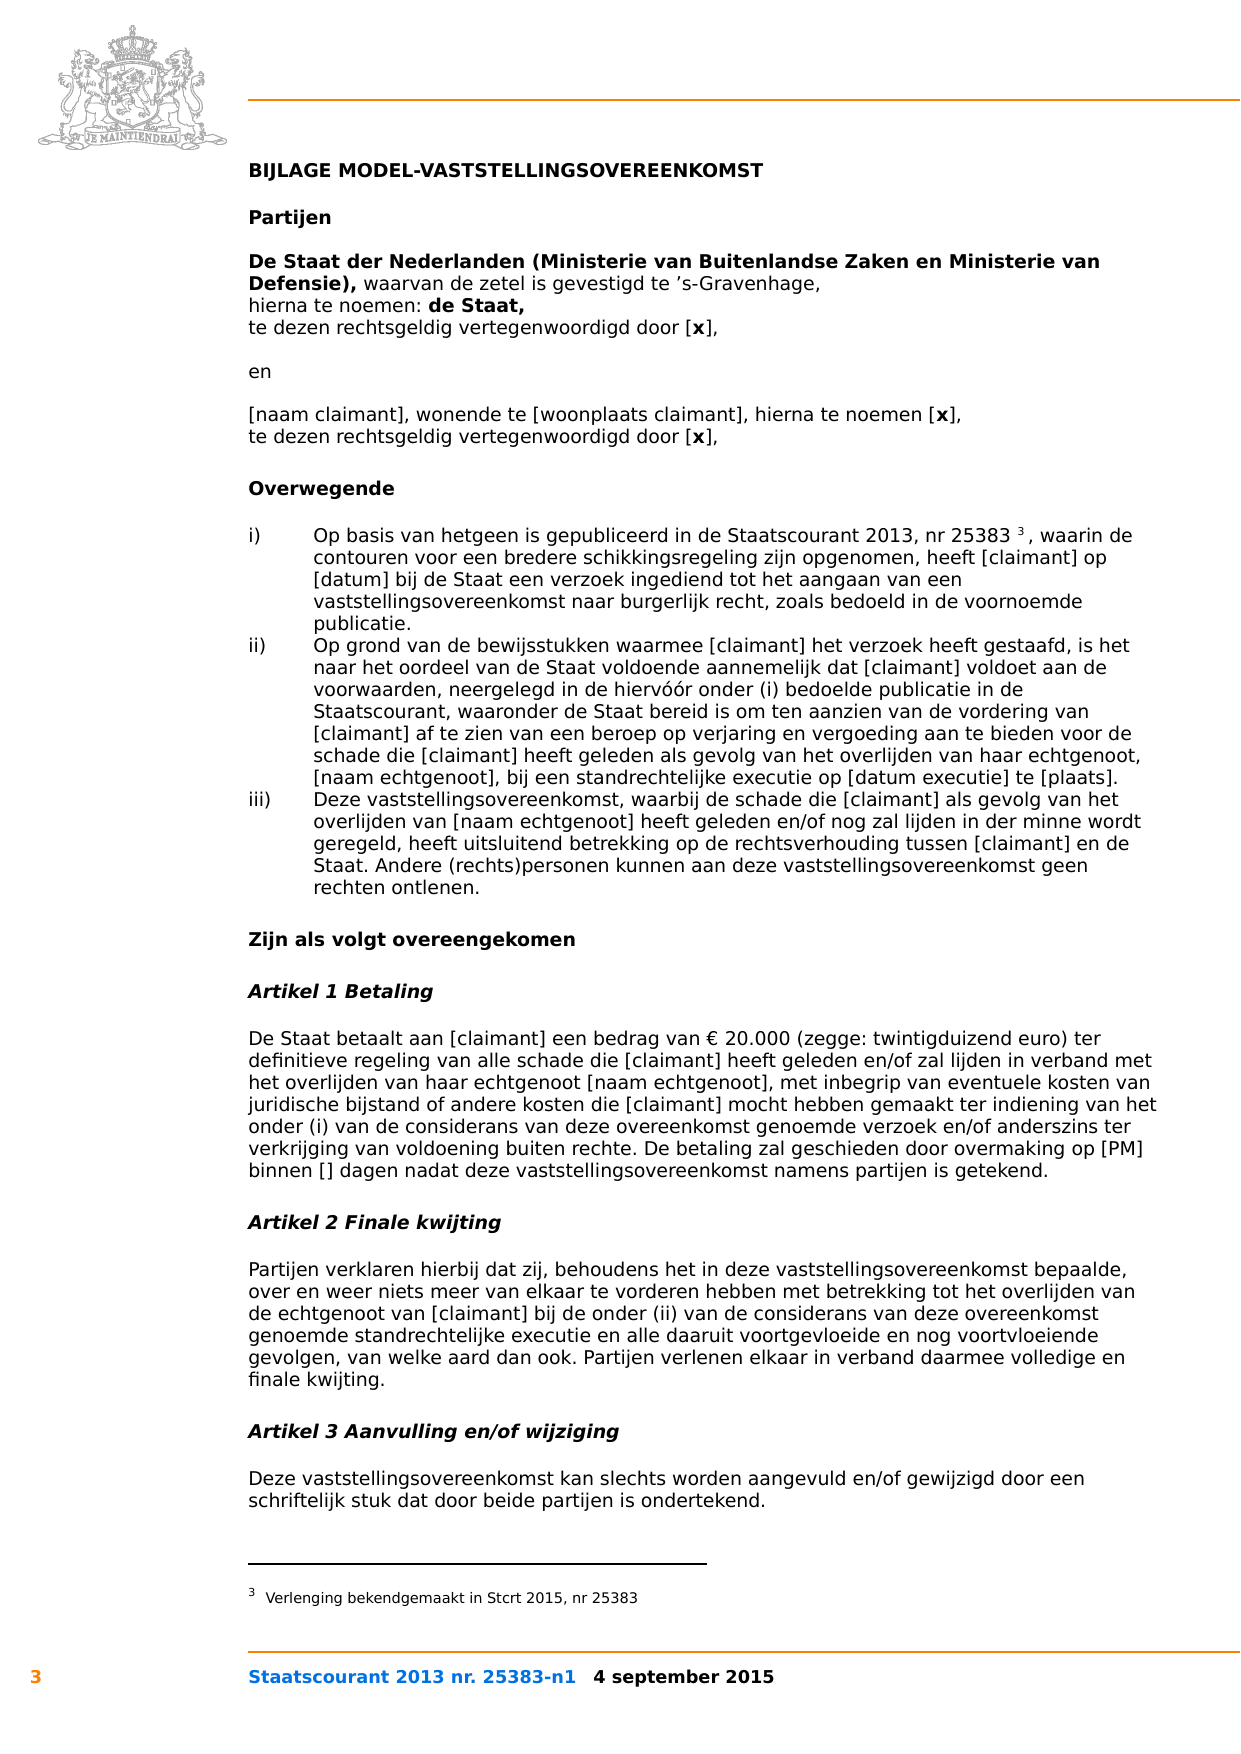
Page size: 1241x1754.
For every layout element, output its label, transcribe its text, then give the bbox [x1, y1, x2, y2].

text ii) Op grond van de bewijsstukken waarmee [claimant] het verzoek heeft gestaafd, is het naar het oordeel van de Staat voldoende aannemelijk dat [claimant] voldoet aan de voorwaarden, neergelegd in de hiervóór onder (i) bedoelde publicatie in de Staatscourant, waaronder de Staat bereid is om ten aanzien van de vordering van [claimant] af te zien van een beroep op verjaring en vergoeding aan te bieden voor de schade die [claimant] heeft geleden als gevolg van het overlijden van haar echtgenoot, [naam echtgenoot], bij een standrechtelijke executie op [datum executie] te [plaats]. [248, 635, 1163, 789]
picture [38, 25, 227, 150]
text De Staat der Nederlanden (Ministerie van Buitenlandse Zaken en Ministerie van Defensie), waarvan de zetel is gevestigd te ’s-Gravenhage, [248, 251, 1163, 295]
subtitle Artikel 1 Betaling [248, 981, 1163, 1003]
text hierna te noemen: de Staat, [248, 295, 1163, 317]
subtitle Overwegende [248, 478, 1163, 500]
text te dezen rechtsgeldig vertegenwoordigd door [x], [248, 426, 1163, 448]
subtitle Artikel 3 Aanvulling en/of wijziging [248, 1421, 1163, 1443]
text Partijen [248, 207, 1163, 229]
subtitle BIJLAGE MODEL-VASTSTELLINGSOVEREENKOMST [248, 160, 1163, 182]
text en [248, 361, 1163, 382]
subtitle Artikel 2 Finale kwijting [248, 1212, 1163, 1234]
text i) Op basis van hetgeen is gepubliceerd in de Staatscourant 2013, nr 25383 , waarin de contouren voor een bredere schikkingsregeling zijn opgenomen, heeft [claimant] op [datum] bij de Staat een verzoek ingediend tot het aangaan van een vaststellingsovereenkomst naar burgerlijk recht, zoals bedoeld in de voornoemde publicatie. [248, 525, 1163, 635]
text Deze vaststellingsovereenkomst kan slechts worden aangevuld en/of gewijzigd door een schriftelijk stuk dat door beide partijen is ondertekend. [248, 1468, 1163, 1512]
text [naam claimant], wonende te [woonplaats claimant], hierna te noemen [x], [248, 404, 1163, 426]
text te dezen rechtsgeldig vertegenwoordigd door [x], [248, 317, 1163, 339]
subtitle Zijn als volgt overeengekomen [248, 929, 1163, 951]
text iii) Deze vaststellingsovereenkomst, waarbij de schade die [claimant] als gevolg van het overlijden van [naam echtgenoot] heeft geleden en/of nog zal lijden in der minne wordt geregeld, heeft uitsluitend betrekking op de rechtsverhouding tussen [claimant] en de Staat. Andere (rechts)personen kunnen aan deze vaststellingsovereenkomst geen rechten ontlenen. [248, 789, 1163, 899]
text Partijen verklaren hierbij dat zij, behoudens het in deze vaststellingsovereenkomst bepaalde, over en weer niets meer van elkaar te vorderen hebben met betrekking tot het overlijden van de echtgenoot van [claimant] bij de onder (ii) van de considerans van deze overeenkomst genoemde standrechtelijke executie en alle daaruit voortgevloeide en nog voortvloeiende gevolgen, van welke aard dan ook. Partijen verlenen elkaar in verband daarmee volledige en finale kwijting. [248, 1259, 1163, 1391]
text Verlenging bekendgemaakt in Stcrt 2015, nr 25383 [248, 1586, 1163, 1608]
text De Staat betaalt aan [claimant] een bedrag van € 20.000 (zegge: twintigduizend euro) ter definitieve regeling van alle schade die [claimant] heeft geleden en/of zal lijden in verband met het overlijden van haar echtgenoot [naam echtgenoot], met inbegrip van eventuele kosten van juridische bijstand of andere kosten die [claimant] mocht hebben gemaakt ter indiening van het onder (i) van de considerans van deze overeenkomst genoemde verzoek en/of anderszins ter verkrijging van voldoening buiten rechte. De betaling zal geschieden door overmaking op [PM] binnen [] dagen nadat deze vaststellingsovereenkomst namens partijen is getekend. [248, 1028, 1163, 1182]
